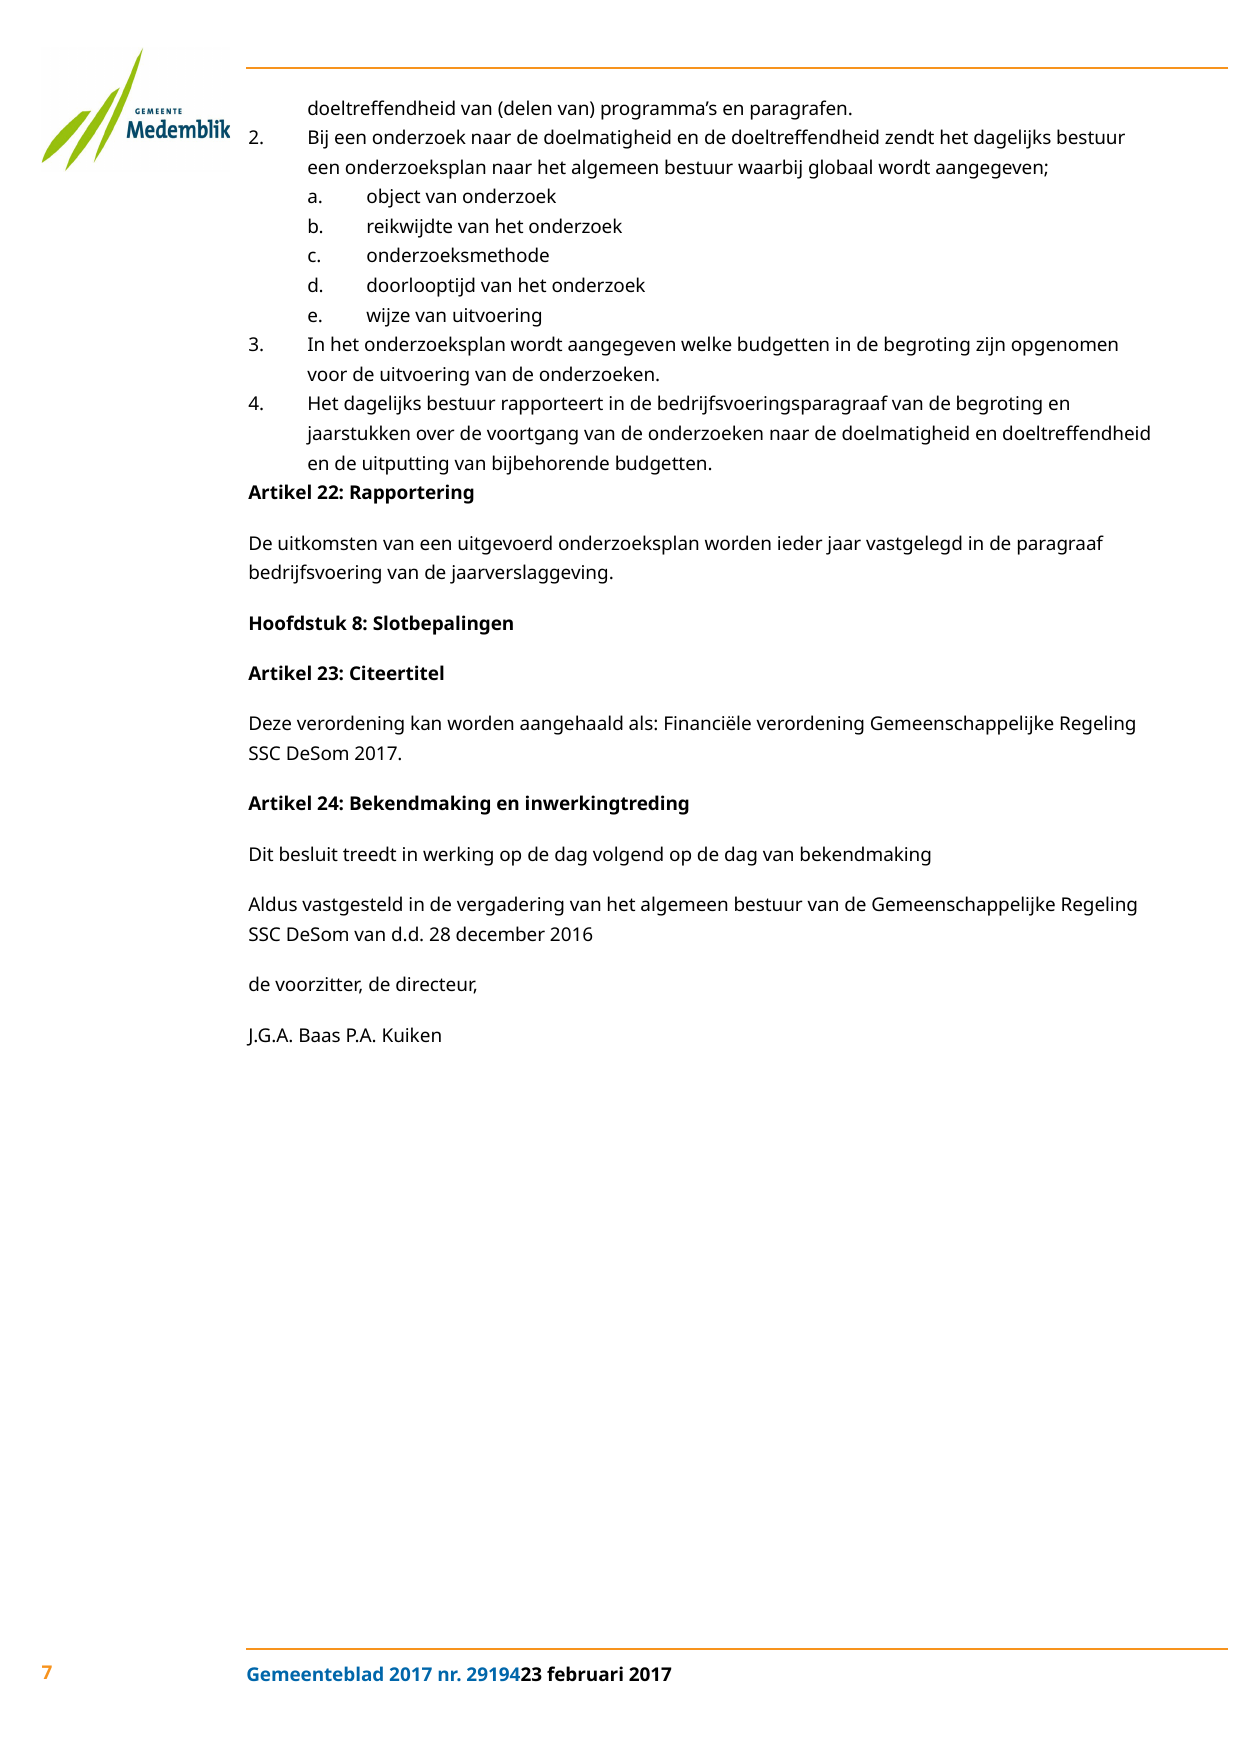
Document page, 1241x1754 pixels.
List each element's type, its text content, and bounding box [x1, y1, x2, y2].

text Artikel 22: Rapportering [248, 479, 1152, 505]
list wijze van uitvoering [307, 302, 1152, 328]
text de voorzitter, de directeur, [248, 971, 1152, 997]
text Dit besluit treedt in werking op de dag volgend op de dag van bekendmaking [248, 841, 1152, 867]
list onderzoeksmethode [307, 243, 1152, 268]
list Bij een onderzoek naar de doelmatigheid en de doeltreffendheid zendt het dagelijks bestuur een onderzoeksplan naar het algemeen bestuur waarbij globaal wordt aangegeven; [248, 124, 1152, 180]
list doeltreffendheid van (delen van) programma’s en paragrafen. [248, 95, 1152, 121]
list In het onderzoeksplan wordt aangegeven welke budgetten in de begroting zijn opgenomen voor de uitvoering van de onderzoeken. [248, 331, 1152, 387]
list reikwijdte van het onderzoek [307, 213, 1152, 239]
list object van onderzoek [307, 183, 1152, 209]
text Artikel 23: Citeertitel [248, 660, 1152, 686]
list Het dagelijks bestuur rapporteert in de bedrijfsvoeringsparagraaf van de begroting en jaarstukken over de voortgang van de onderzoeken naar de doelmatigheid en doeltreffendheid en de uitputting van bijbehorende budgetten. [248, 391, 1152, 476]
text Aldus vastgesteld in de vergadering van het algemeen bestuur van de Gemeenschappelijke Regeling SSC DeSom van d.d. 28 december 2016 [248, 891, 1152, 947]
text De uitkomsten van een uitgevoerd onderzoeksplan worden ieder jaar vastgelegd in de paragraaf bedrijfsvoering van de jaarverslaggeving. [248, 530, 1152, 585]
text Hoofdstuk 8: Slotbepalingen [248, 610, 1152, 636]
picture [41, 47, 231, 172]
text Deze verordening kan worden aangehaald als: Financiële verordening Gemeenschappelijke Regeling SSC DeSom 2017. [248, 711, 1152, 766]
text J.G.A. Baas P.A. Kuiken [248, 1022, 1152, 1048]
text Artikel 24: Bekendmaking en inwerkingtreding [248, 791, 1152, 816]
list doorlooptijd van het onderzoek [307, 272, 1152, 298]
